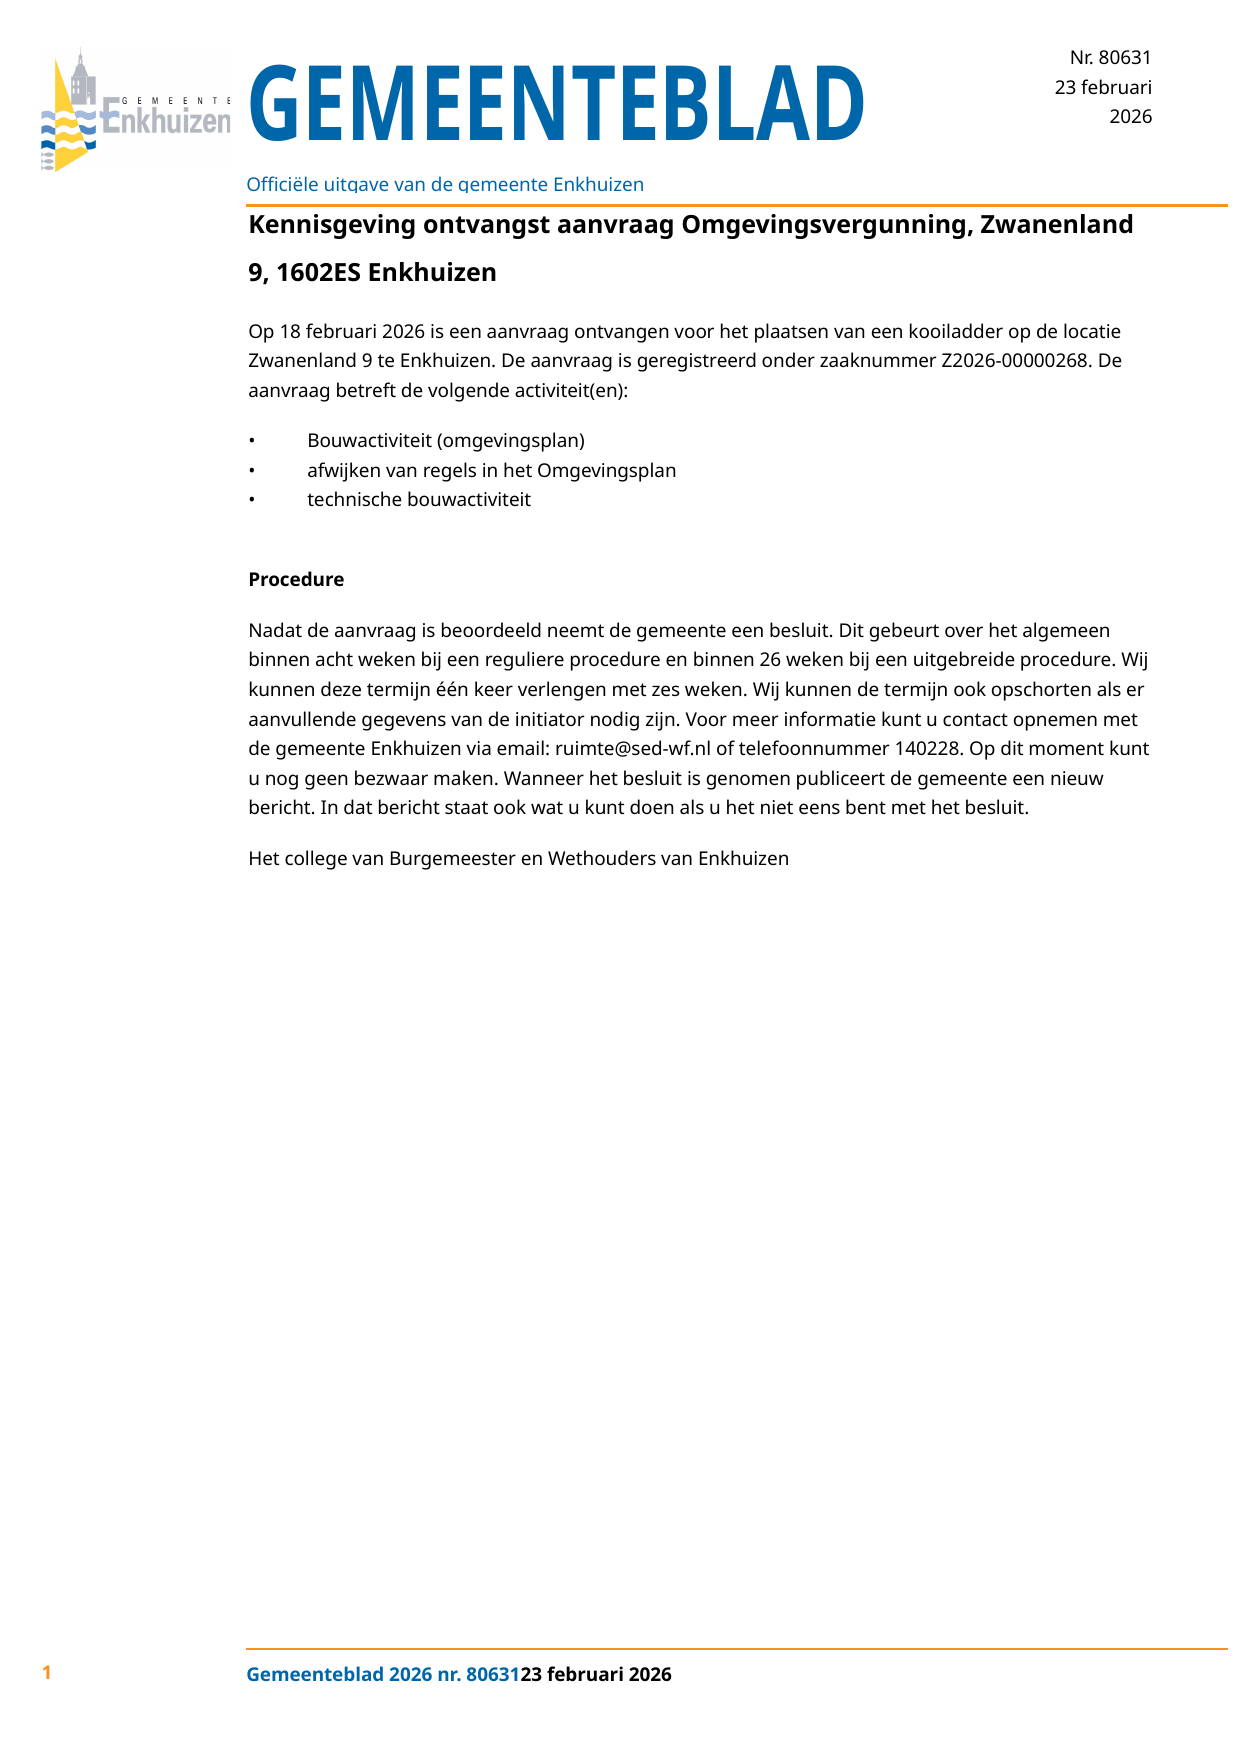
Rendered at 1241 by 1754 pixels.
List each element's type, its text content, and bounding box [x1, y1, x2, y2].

text Procedure [248, 567, 1152, 592]
list afwijken van regels in het Omgevingsplan [248, 457, 1152, 483]
list technische bouwactiviteit [248, 487, 1152, 512]
picture [41, 47, 231, 172]
text Kennisgeving ontvangst aanvraag Omgevingsvergunning, Zwanenland 9, 1602ES Enkhuizen [248, 207, 1152, 288]
text Op 18 februari 2026 is een aanvraag ontvangen voor het plaatsen van een kooiladder op de locatie Zwanenland 9 te Enkhuizen. De aanvraag is geregistreerd onder zaaknummer Z2026-00000268. De aanvraag betreft de volgende activiteit(en): [248, 318, 1152, 403]
list Bouwactiviteit (omgevingsplan) [248, 427, 1152, 453]
text Het college van Burgemeester en Wethouders van Enkhuizen [248, 845, 1152, 871]
text Nadat de aanvraag is beoordeeld neemt de gemeente een besluit. Dit gebeurt over het algemeen binnen acht weken bij een reguliere procedure en binnen 26 weken bij een uitgebreide procedure. Wij kunnen deze termijn één keer verlengen met zes weken. Wij kunnen de termijn ook opschorten als er aanvullende gegevens van de initiator nodig zijn. Voor meer informatie kunt u contact opnemen met de gemeente Enkhuizen via email: ruimte@sed-wf.nl of telefoonnummer 140228. Op dit moment kunt u nog geen bezwaar maken. Wanneer het besluit is genomen publiceert de gemeente een nieuw bericht. In dat bericht staat ook wat u kunt doen als u het niet eens bent met het besluit. [248, 617, 1152, 820]
